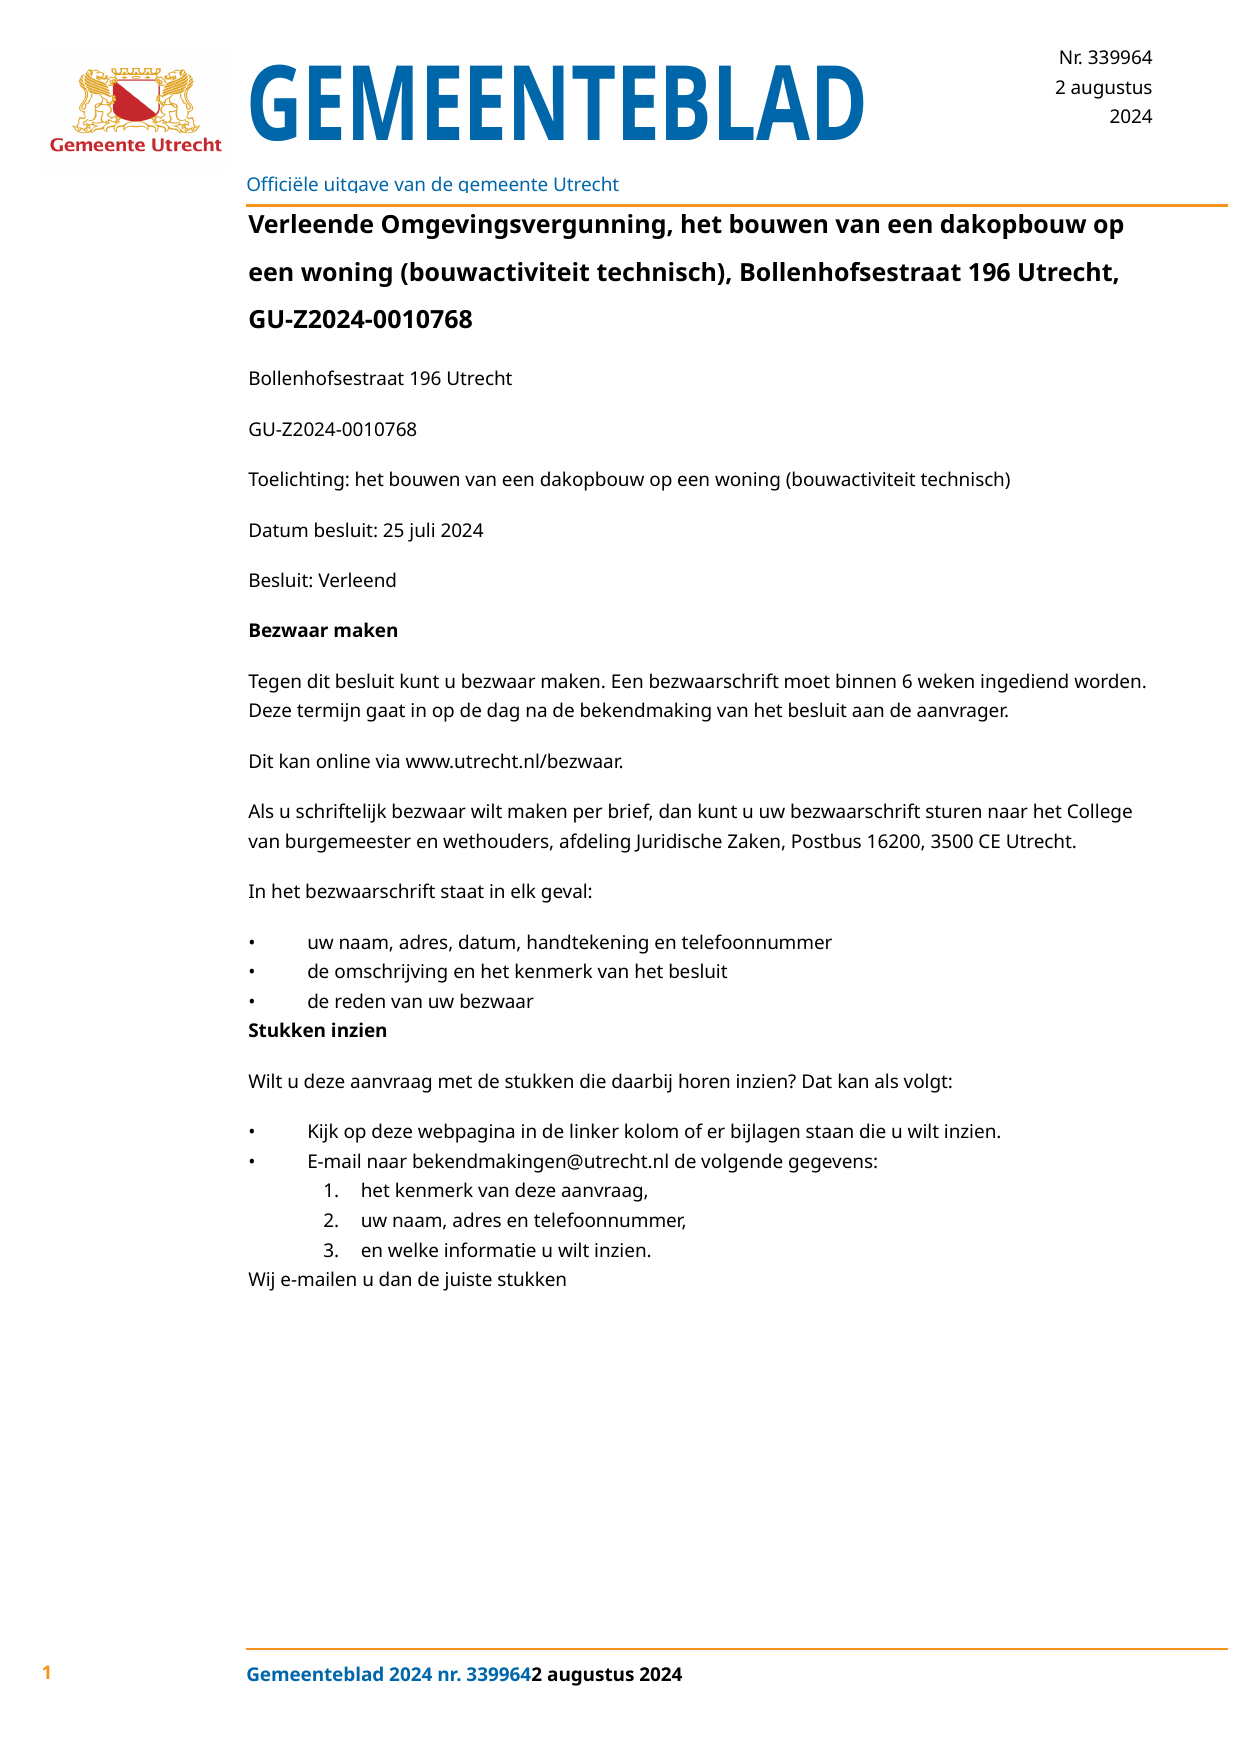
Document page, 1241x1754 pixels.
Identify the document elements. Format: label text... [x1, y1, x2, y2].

text Datum besluit: 25 juli 2024 [248, 517, 1152, 542]
list Kijk op deze webpagina in de linker kolom of er bijlagen staan die u wilt inzien. [248, 1118, 1152, 1144]
text Wilt u deze aanvraag met de stukken die daarbij horen inzien? Dat kan als volgt: [248, 1068, 1152, 1094]
text In het bezwaarschrift staat in elk geval: [248, 878, 1152, 904]
list E-mail naar bekendmakingen@utrecht.nl de volgende gegevens: [248, 1148, 1152, 1174]
list uw naam, adres en telefoonnummer, [323, 1207, 1152, 1233]
list de reden van uw bezwaar [248, 988, 1152, 1014]
text Stukken inzien [248, 1018, 1152, 1043]
text Toelichting: het bouwen van een dakopbouw op een woning (bouwactiviteit technisch) [248, 466, 1152, 492]
text Als u schriftelijk bezwaar wilt maken per brief, dan kunt u uw bezwaarschrift sturen naar het College van burgemeester en wethouders, afdeling Juridische Zaken, Postbus 16200, 3500 CE Utrecht. [248, 798, 1152, 854]
list de omschrijving en het kenmerk van het besluit [248, 958, 1152, 984]
list uw naam, adres, datum, handtekening en telefoonnummer [248, 929, 1152, 954]
text Bollenhofsestraat 196 Utrecht [248, 366, 1152, 391]
picture [41, 47, 231, 172]
text Verleende Omgevingsvergunning, het bouwen van een dakopbouw op een woning (bouwactiviteit technisch), Bollenhofsestraat 196 Utrecht, GU-Z2024-0010768 [248, 207, 1152, 336]
text Besluit: Verleend [248, 567, 1152, 593]
text Bezwaar maken [248, 618, 1152, 643]
list en welke informatie u wilt inzien. [323, 1237, 1152, 1262]
text GU-Z2024-0010768 [248, 416, 1152, 442]
text Tegen dit besluit kunt u bezwaar maken. Een bezwaarschrift moet binnen 6 weken ingediend worden. Deze termijn gaat in op de dag na de bekendmaking van het besluit aan de aanvrager. [248, 668, 1152, 723]
list het kenmerk van deze aanvraag, [323, 1178, 1152, 1203]
text Dit kan online via www.utrecht.nl/bezwaar. [248, 748, 1152, 774]
text Wij e-mailen u dan de juiste stukken [248, 1266, 1152, 1292]
